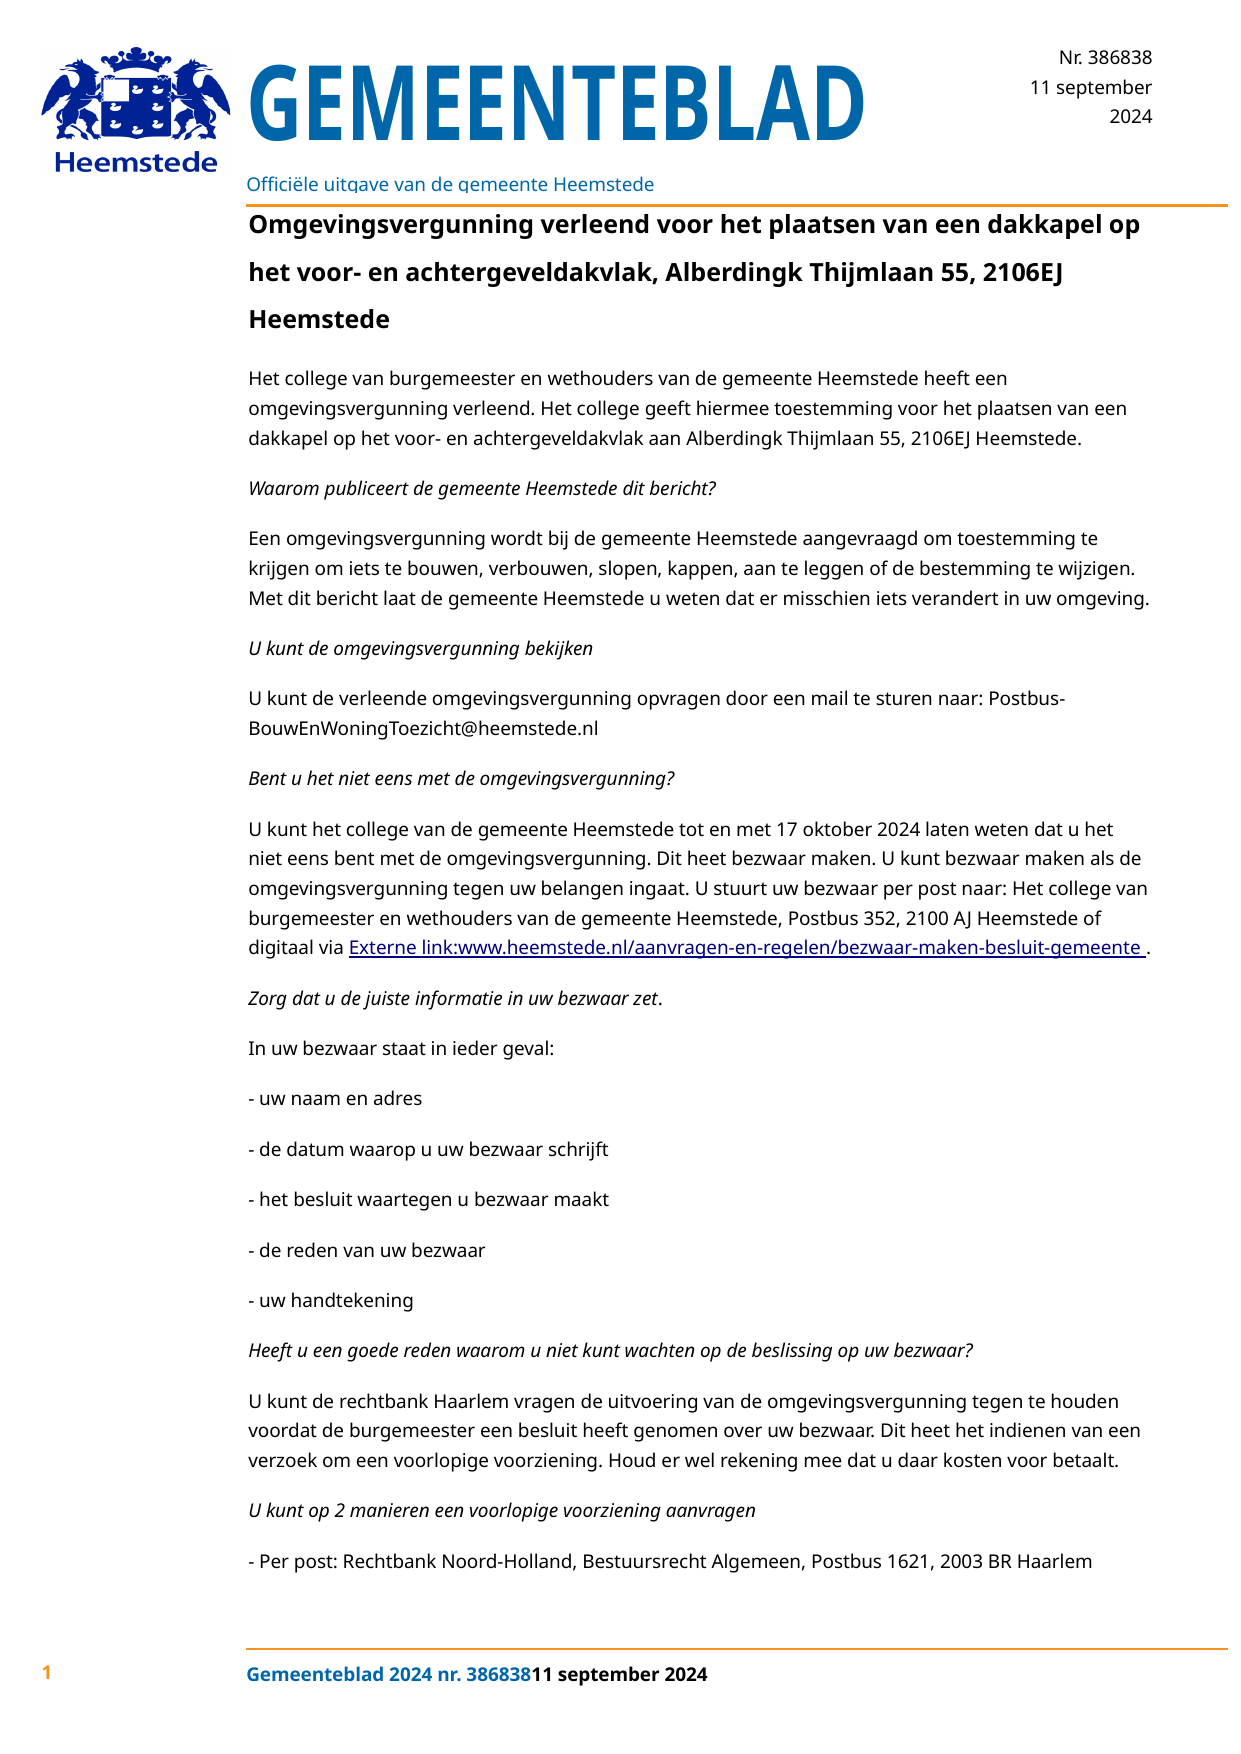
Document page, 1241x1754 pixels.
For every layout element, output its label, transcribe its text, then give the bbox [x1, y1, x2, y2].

text Heeft u een goede reden waarom u niet kunt wachten op de beslissing op uw bezwaar? [248, 1338, 1152, 1363]
text - de reden van uw bezwaar [248, 1237, 1152, 1262]
text Het college van burgemeester en wethouders van de gemeente Heemstede heeft een omgevingsvergunning verleend. Het college geeft hiermee toestemming voor het plaatsen van een dakkapel op het voor- en achtergeveldakvlak aan Alberdingk Thijmlaan 55, 2106EJ Heemstede. [248, 366, 1152, 450]
text - het besluit waartegen u bezwaar maakt [248, 1186, 1152, 1212]
text U kunt de omgevingsvergunning bekijken [248, 635, 1152, 661]
text Omgevingsvergunning verleend voor het plaatsen van een dakkapel op het voor- en achtergeveldakvlak, Alberdingk Thijmlaan 55, 2106EJ Heemstede [248, 207, 1152, 336]
text Een omgevingsvergunning wordt bij de gemeente Heemstede aangevraagd om toestemming te krijgen om iets te bouwen, verbouwen, slopen, kappen, aan te leggen of de bestemming te wijzigen. Met dit bericht laat de gemeente Heemstede u weten dat er misschien iets verandert in uw omgeving. [248, 526, 1152, 610]
text - uw handtekening [248, 1287, 1152, 1313]
text - uw naam en adres [248, 1086, 1152, 1111]
text U kunt op 2 manieren een voorlopige voorziening aanvragen [248, 1498, 1152, 1523]
text - Per post: Rechtbank Noord-Holland, Bestuursrecht Algemeen, Postbus 1621, 2003 BR Haarlem [248, 1548, 1152, 1574]
text Bent u het niet eens met de omgevingsvergunning? [248, 766, 1152, 791]
picture [41, 47, 231, 172]
text U kunt de verleende omgevingsvergunning opvragen door een mail te sturen naar: Postbus-BouwEnWoningToezicht@heemstede.nl [248, 686, 1152, 741]
text Zorg dat u de juiste informatie in uw bezwaar zet. [248, 985, 1152, 1010]
text In uw bezwaar staat in ieder geval: [248, 1035, 1152, 1061]
text U kunt het college van de gemeente Heemstede tot en met 17 oktober 2024 laten weten dat u het niet eens bent met de omgevingsvergunning. Dit heet bezwaar maken. U kunt bezwaar maken als de omgevingsvergunning tegen uw belangen ingaat. U stuurt uw bezwaar per post naar: Het college van burgemeester en wethouders van de gemeente Heemstede, Postbus 352, 2100 AJ Heemstede of digitaal via Externe link:www.heemstede.nl/aanvragen-en-regelen/bezwaar-maken-besluit-gemeente . [248, 816, 1152, 960]
text U kunt de rechtbank Haarlem vragen de uitvoering van de omgevingsvergunning tegen te houden voordat de burgemeester een besluit heeft genomen over uw bezwaar. Dit heet het indienen van een verzoek om een voorlopige voorziening. Houd er wel rekening mee dat u daar kosten voor betaalt. [248, 1388, 1152, 1473]
text Waarom publiceert de gemeente Heemstede dit bericht? [248, 475, 1152, 501]
text - de datum waarop u uw bezwaar schrijft [248, 1136, 1152, 1162]
